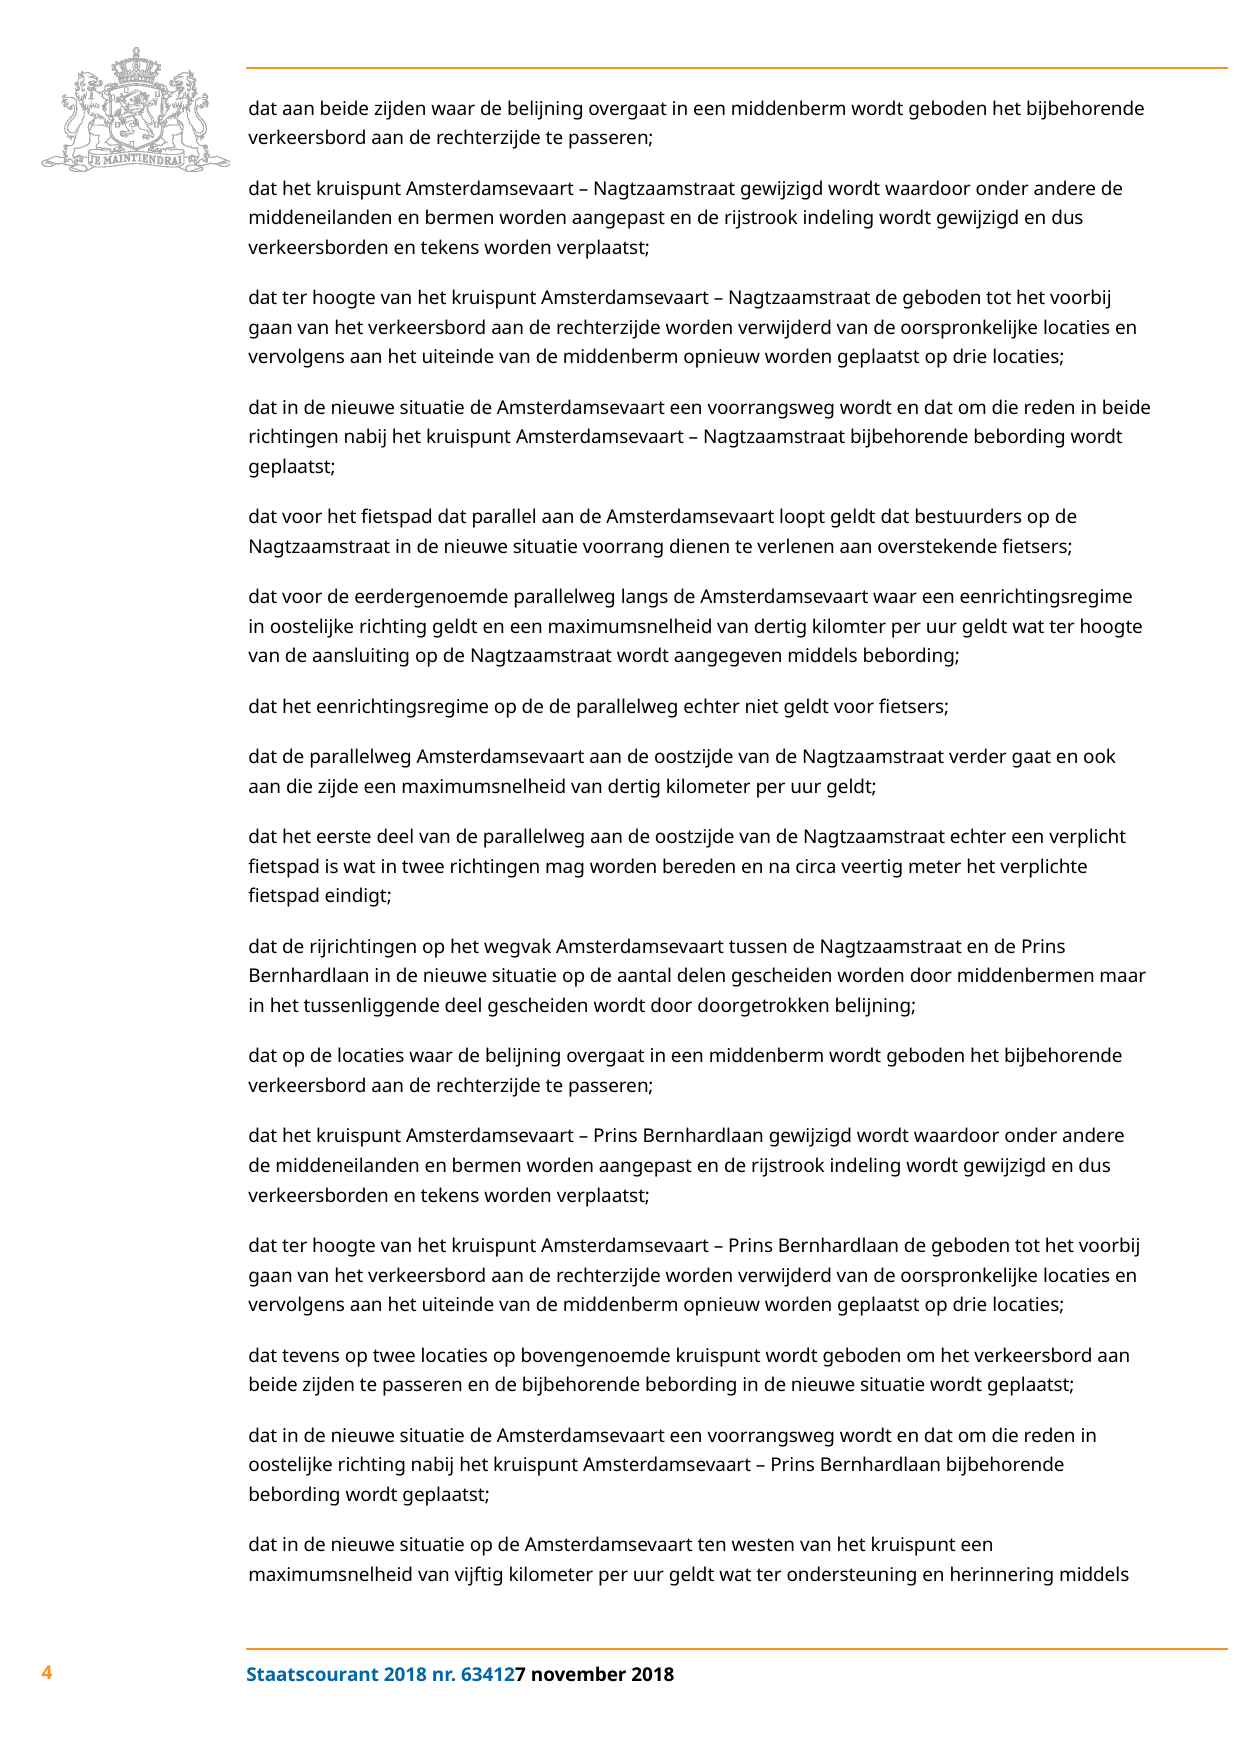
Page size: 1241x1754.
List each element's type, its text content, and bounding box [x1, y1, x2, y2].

text dat de parallelweg Amsterdamsevaart aan de oostzijde van de Nagtzaamstraat verder gaat en ook aan die zijde een maximumsnelheid van dertig kilometer per uur geldt; [248, 743, 1152, 799]
text dat ter hoogte van het kruispunt Amsterdamsevaart – Prins Bernhardlaan de geboden tot het voorbij gaan van het verkeersbord aan de rechterzijde worden verwijderd van de oorspronkelijke locaties en vervolgens aan het uiteinde van de middenberm opnieuw worden geplaatst op drie locaties; [248, 1232, 1152, 1317]
text dat in de nieuwe situatie op de Amsterdamsevaart ten westen van het kruispunt een maximumsnelheid van vijftig kilometer per uur geldt wat ter ondersteuning en herinnering middels [248, 1531, 1152, 1587]
text dat het eenrichtingsregime op de de parallelweg echter niet geldt voor fietsers; [248, 693, 1152, 719]
picture [41, 47, 231, 172]
text dat aan beide zijden waar de belijning overgaat in een middenberm wordt geboden het bijbehorende verkeersbord aan de rechterzijde te passeren; [248, 95, 1152, 150]
text dat voor het fietspad dat parallel aan de Amsterdamsevaart loopt geldt dat bestuurders op de Nagtzaamstraat in de nieuwe situatie voorrang dienen te verlenen aan overstekende fietsers; [248, 503, 1152, 559]
text dat tevens op twee locaties op bovengenoemde kruispunt wordt geboden om het verkeersbord aan beide zijden te passeren en de bijbehorende bebording in de nieuwe situatie wordt geplaatst; [248, 1342, 1152, 1397]
text dat de rijrichtingen op het wegvak Amsterdamsevaart tussen de Nagtzaamstraat en de Prins Bernhardlaan in de nieuwe situatie op de aantal delen gescheiden worden door middenbermen maar in het tussenliggende deel gescheiden wordt door doorgetrokken belijning; [248, 933, 1152, 1018]
text dat het eerste deel van de parallelweg aan de oostzijde van de Nagtzaamstraat echter een verplicht fietspad is wat in twee richtingen mag worden bereden en na circa veertig meter het verplichte fietspad eindigt; [248, 823, 1152, 908]
text dat op de locaties waar de belijning overgaat in een middenberm wordt geboden het bijbehorende verkeersbord aan de rechterzijde te passeren; [248, 1043, 1152, 1098]
text dat ter hoogte van het kruispunt Amsterdamsevaart – Nagtzaamstraat de geboden tot het voorbij gaan van het verkeersbord aan de rechterzijde worden verwijderd van de oorspronkelijke locaties en vervolgens aan het uiteinde van de middenberm opnieuw worden geplaatst op drie locaties; [248, 284, 1152, 369]
text dat het kruispunt Amsterdamsevaart – Prins Bernhardlaan gewijzigd wordt waardoor onder andere de middeneilanden en bermen worden aangepast en de rijstrook indeling wordt gewijzigd en dus verkeersborden en tekens worden verplaatst; [248, 1123, 1152, 1208]
text dat voor de eerdergenoemde parallelweg langs de Amsterdamsevaart waar een eenrichtingsregime in oostelijke richting geldt en een maximumsnelheid van dertig kilomter per uur geldt wat ter hoogte van de aansluiting op de Nagtzaamstraat wordt aangegeven middels bebording; [248, 583, 1152, 668]
text dat in de nieuwe situatie de Amsterdamsevaart een voorrangsweg wordt en dat om die reden in oostelijke richting nabij het kruispunt Amsterdamsevaart – Prins Bernhardlaan bijbehorende bebording wordt geplaatst; [248, 1422, 1152, 1507]
text dat het kruispunt Amsterdamsevaart – Nagtzaamstraat gewijzigd wordt waardoor onder andere de middeneilanden en bermen worden aangepast en de rijstrook indeling wordt gewijzigd en dus verkeersborden en tekens worden verplaatst; [248, 175, 1152, 260]
text dat in de nieuwe situatie de Amsterdamsevaart een voorrangsweg wordt en dat om die reden in beide richtingen nabij het kruispunt Amsterdamsevaart – Nagtzaamstraat bijbehorende bebording wordt geplaatst; [248, 394, 1152, 479]
